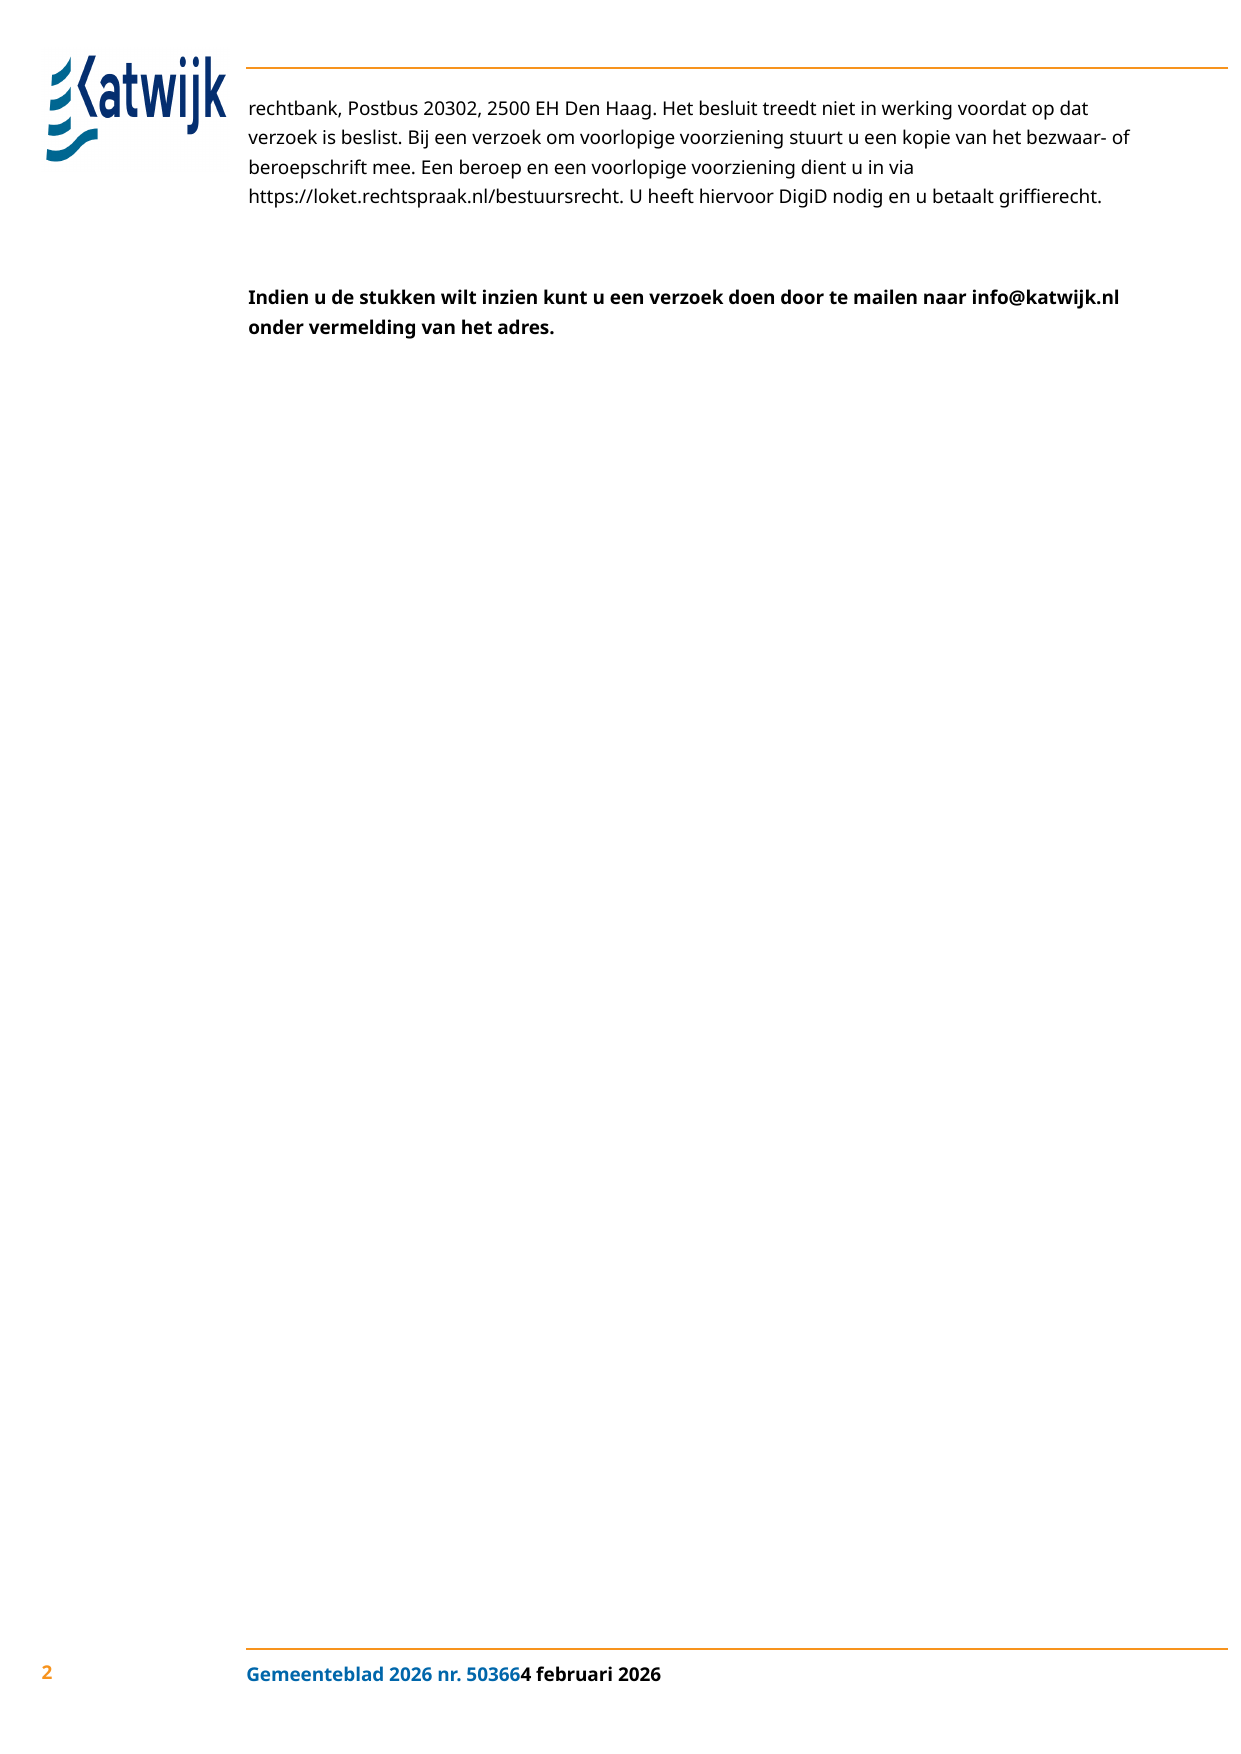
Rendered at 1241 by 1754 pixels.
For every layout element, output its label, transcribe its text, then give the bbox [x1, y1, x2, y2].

text rechtbank, Postbus 20302, 2500 EH Den Haag. Het besluit treedt niet in werking voordat op dat verzoek is beslist. Bij een verzoek om voorlopige voorziening stuurt u een kopie van het bezwaar- of beroepschrift mee. Een beroep en een voorlopige voorziening dient u in via https://loket.rechtspraak.nl/bestuursrecht. U heeft hiervoor DigiD nodig en u betaalt griffierecht. [248, 95, 1152, 209]
picture [41, 47, 231, 172]
text Indien u de stukken wilt inzien kunt u een verzoek doen door te mailen naar info@katwijk.nl onder vermelding van het adres. [248, 284, 1152, 340]
